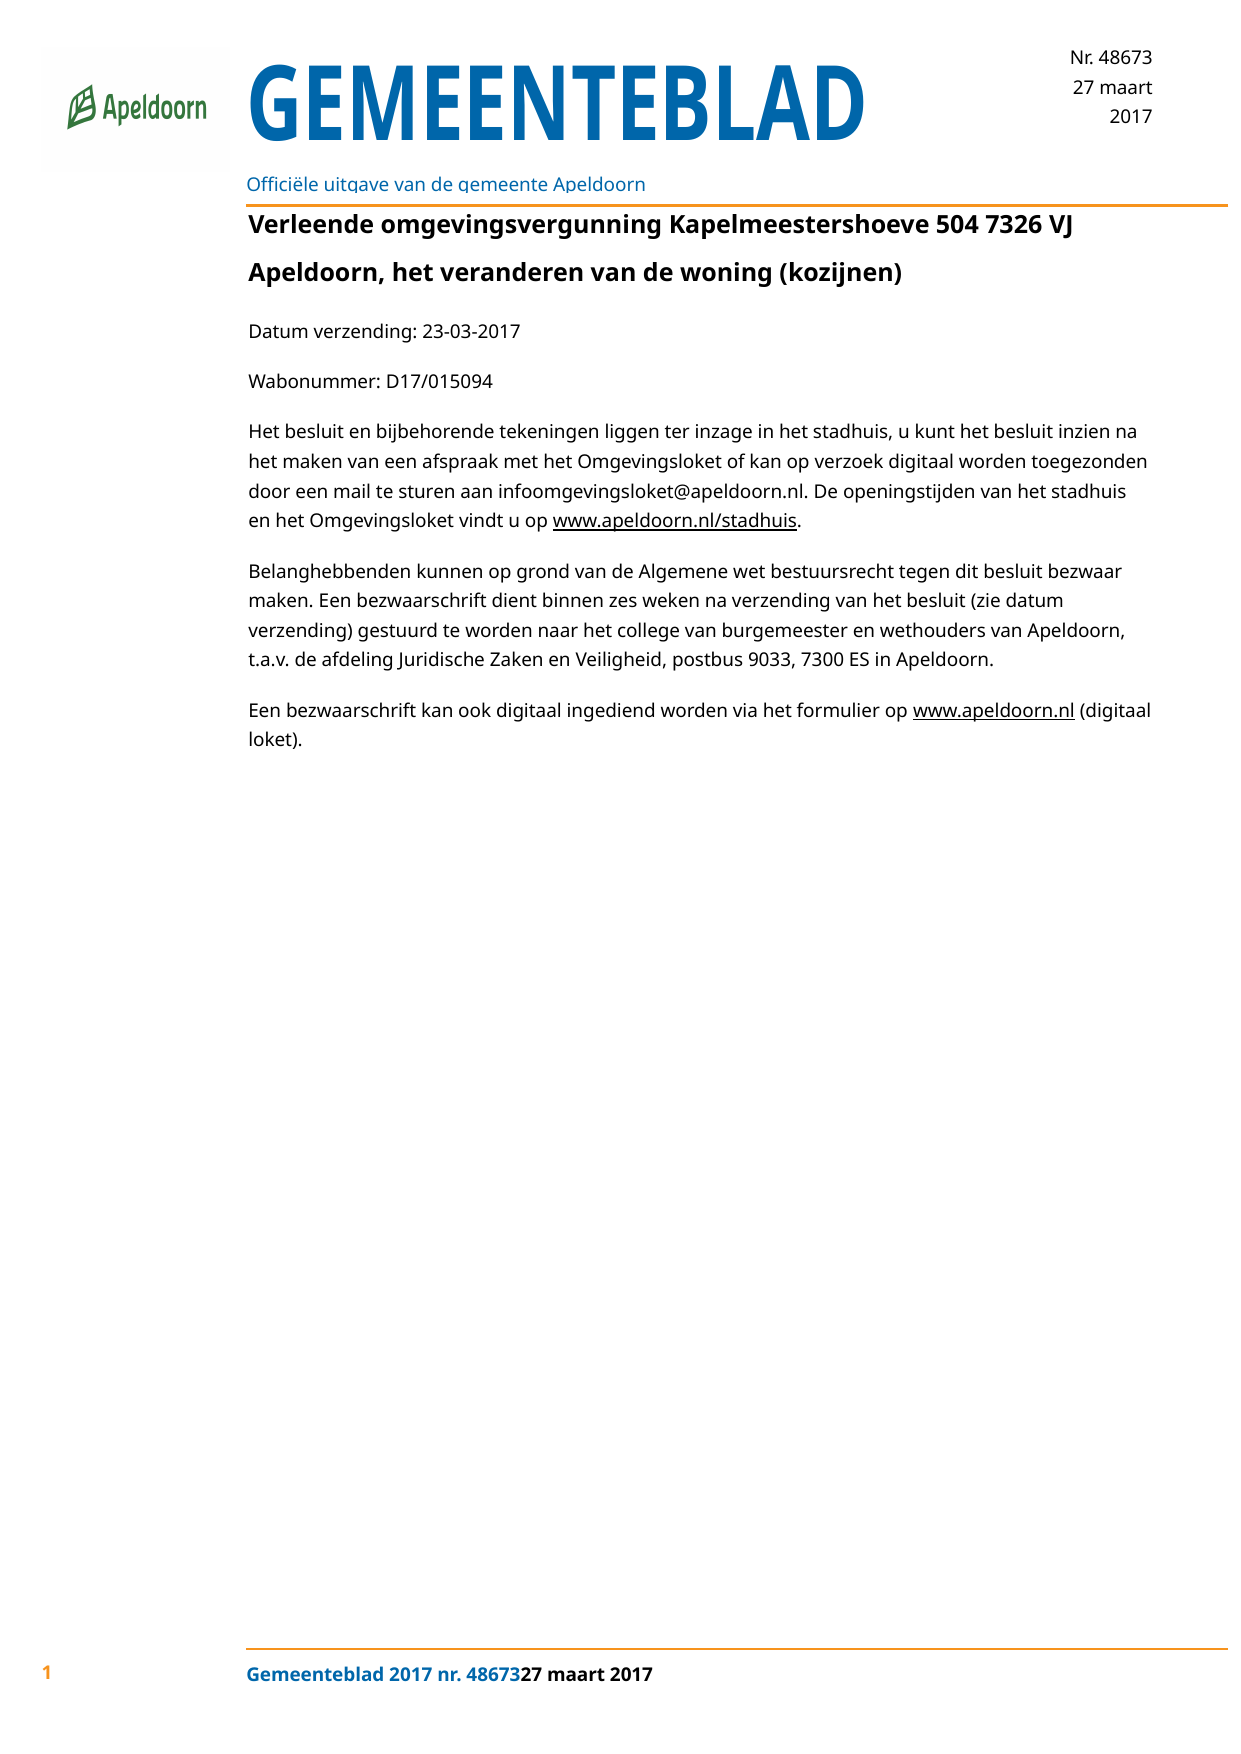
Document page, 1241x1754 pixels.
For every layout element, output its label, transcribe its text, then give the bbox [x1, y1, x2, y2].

text Het besluit en bijbehorende tekeningen liggen ter inzage in het stadhuis, u kunt het besluit inzien na het maken van een afspraak met het Omgevingsloket of kan op verzoek digitaal worden toegezonden door een mail te sturen aan infoomgevingsloket@apeldoorn.nl. De openingstijden van het stadhuis en het Omgevingsloket vindt u op www.apeldoorn.nl/stadhuis. [248, 419, 1152, 533]
picture [41, 47, 231, 172]
text Een bezwaarschrift kan ook digitaal ingediend worden via het formulier op www.apeldoorn.nl (digitaal loket). [248, 697, 1152, 752]
text Belanghebbenden kunnen op grond van de Algemene wet bestuursrecht tegen dit besluit bezwaar maken. Een bezwaarschrift dient binnen zes weken na verzending van het besluit (zie datum verzending) gestuurd te worden naar het college van burgemeester en wethouders van Apeldoorn, t.a.v. de afdeling Juridische Zaken en Veiligheid, postbus 9033, 7300 ES in Apeldoorn. [248, 558, 1152, 672]
text Verleende omgevingsvergunning Kapelmeestershoeve 504 7326 VJ Apeldoorn, het veranderen van de woning (kozijnen) [248, 207, 1152, 288]
text Datum verzending: 23-03-2017 [248, 318, 1152, 344]
text Wabonummer: D17/015094 [248, 368, 1152, 394]
